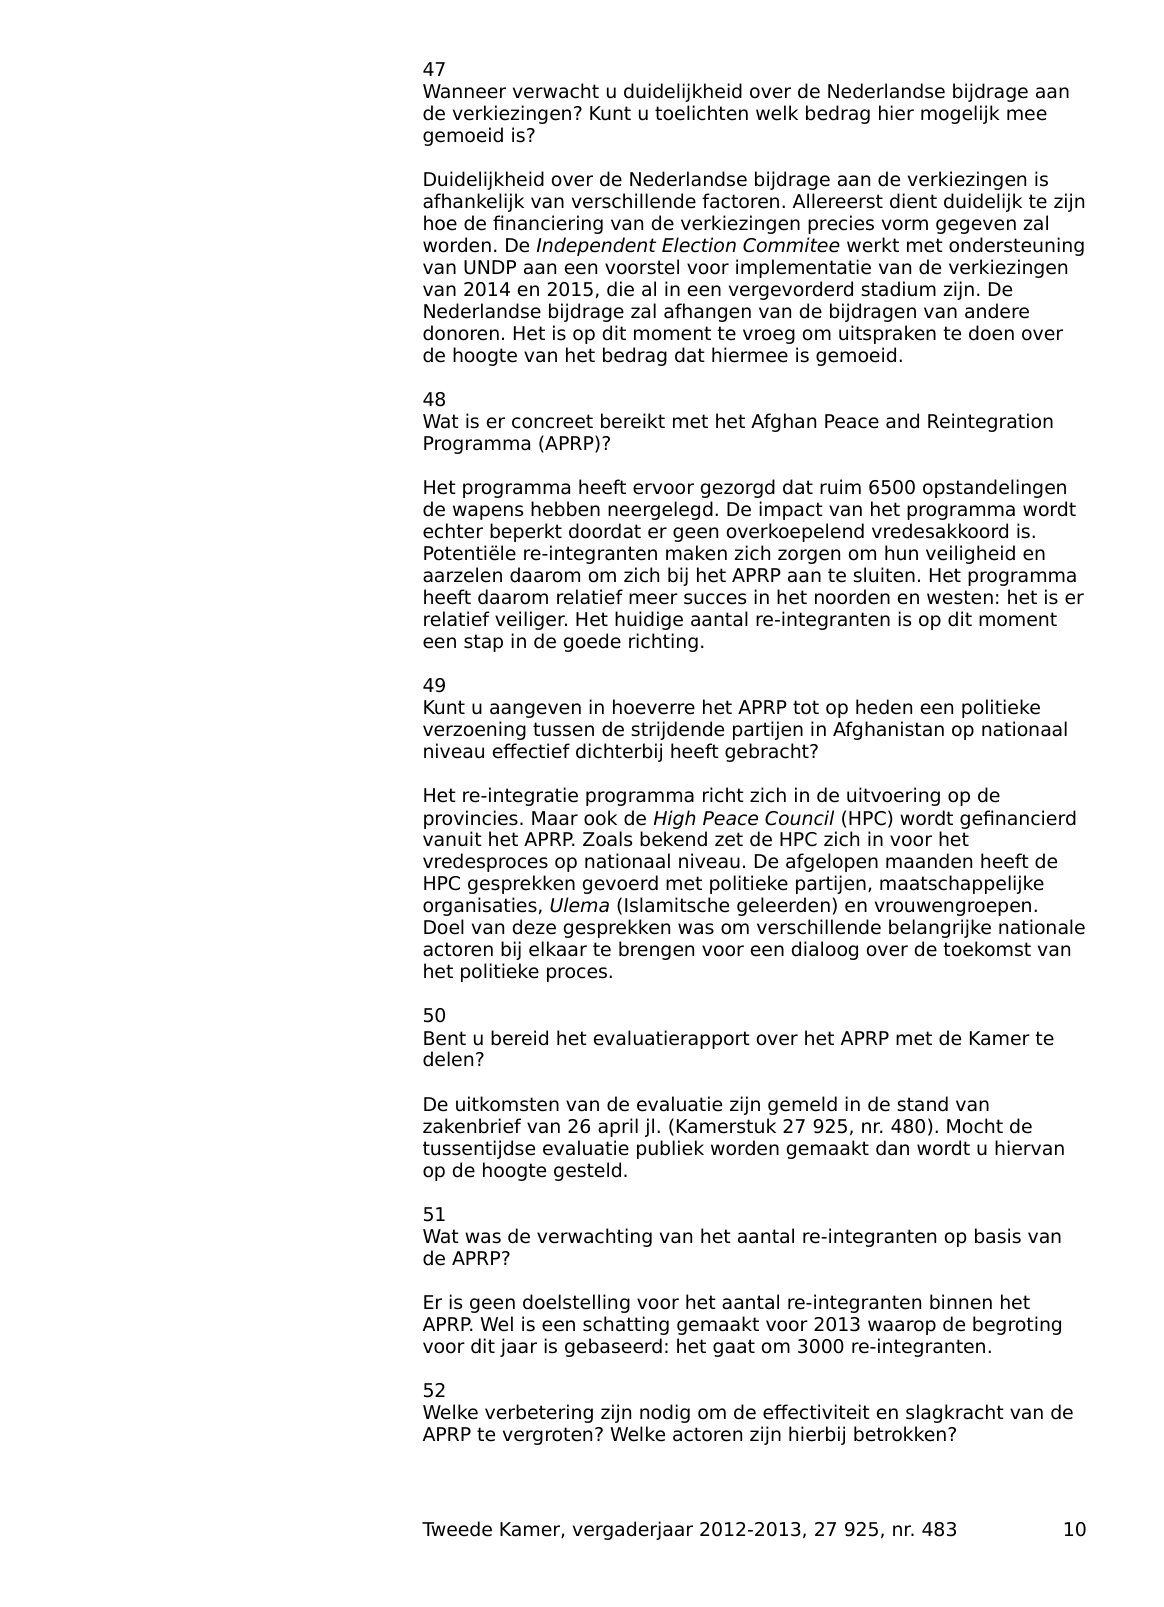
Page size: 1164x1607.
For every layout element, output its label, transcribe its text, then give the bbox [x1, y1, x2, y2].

text 52 [422, 1380, 1087, 1402]
text 47 [422, 59, 1087, 81]
text Welke verbetering zijn nodig om de effectiviteit en slagkracht van de APRP te vergroten? Welke actoren zijn hierbij betrokken? [422, 1402, 1087, 1446]
text Wat was de verwachting van het aantal re-integranten op basis van de APRP? [422, 1226, 1087, 1269]
text Wanneer verwacht u duidelijkheid over de Nederlandse bijdrage aan de verkiezingen? Kunt u toelichten welk bedrag hier mogelijk mee gemoeid is? [422, 81, 1087, 147]
text Er is geen doelstelling voor het aantal re-integranten binnen het APRP. Wel is een schatting gemaakt voor 2013 waarop de begroting voor dit jaar is gebaseerd: het gaat om 3000 re-integranten. [422, 1292, 1087, 1358]
text 48 [422, 389, 1087, 411]
text 50 [422, 1005, 1087, 1027]
text Het programma heeft ervoor gezorgd dat ruim 6500 opstandelingen de wapens hebben neergelegd. De impact van het programma wordt echter beperkt doordat er geen overkoepelend vredesakkoord is. Potentiële re-integranten maken zich zorgen om hun veiligheid en aarzelen daarom om zich bij het APRP aan te sluiten. Het programma heeft daarom relatief meer succes in het noorden en westen: het is er relatief veiliger. Het huidige aantal re-integranten is op dit moment een stap in de goede richting. [422, 477, 1087, 653]
text 49 [422, 675, 1087, 697]
text Kunt u aangeven in hoeverre het APRP tot op heden een politieke verzoening tussen de strijdende partijen in Afghanistan op nationaal niveau effectief dichterbij heeft gebracht? [422, 697, 1087, 763]
text Bent u bereid het evaluatierapport over het APRP met de Kamer te delen? [422, 1027, 1087, 1071]
text De uitkomsten van de evaluatie zijn gemeld in de stand van zakenbrief van 26 april jl. (Kamerstuk 27 925, nr. 480). Mocht de tussentijdse evaluatie publiek worden gemaakt dan wordt u hiervan op de hoogte gesteld. [422, 1093, 1087, 1181]
text 51 [422, 1204, 1087, 1226]
text Het re-integratie programma richt zich in de uitvoering op de provincies. Maar ook de High Peace Council (HPC) wordt gefinancierd vanuit het APRP. Zoals bekend zet de HPC zich in voor het vredesproces op nationaal niveau. De afgelopen maanden heeft de HPC gesprekken gevoerd met politieke partijen, maatschappelijke organisaties, Ulema (Islamitsche geleerden) en vrouwengroepen. Doel van deze gesprekken was om verschillende belangrijke nationale actoren bij elkaar te brengen voor een dialoog over de toekomst van het politieke proces. [422, 785, 1087, 983]
text Duidelijkheid over de Nederlandse bijdrage aan de verkiezingen is afhankelijk van verschillende factoren. Allereerst dient duidelijk te zijn hoe de financiering van de verkiezingen precies vorm gegeven zal worden. De Independent Election Commitee werkt met ondersteuning van UNDP aan een voorstel voor implementatie van de verkiezingen van 2014 en 2015, die al in een vergevorderd stadium zijn. De Nederlandse bijdrage zal afhangen van de bijdragen van andere donoren. Het is op dit moment te vroeg om uitspraken te doen over de hoogte van het bedrag dat hiermee is gemoeid. [422, 169, 1087, 367]
text Wat is er concreet bereikt met het Afghan Peace and Reintegration Programma (APRP)? [422, 411, 1087, 455]
